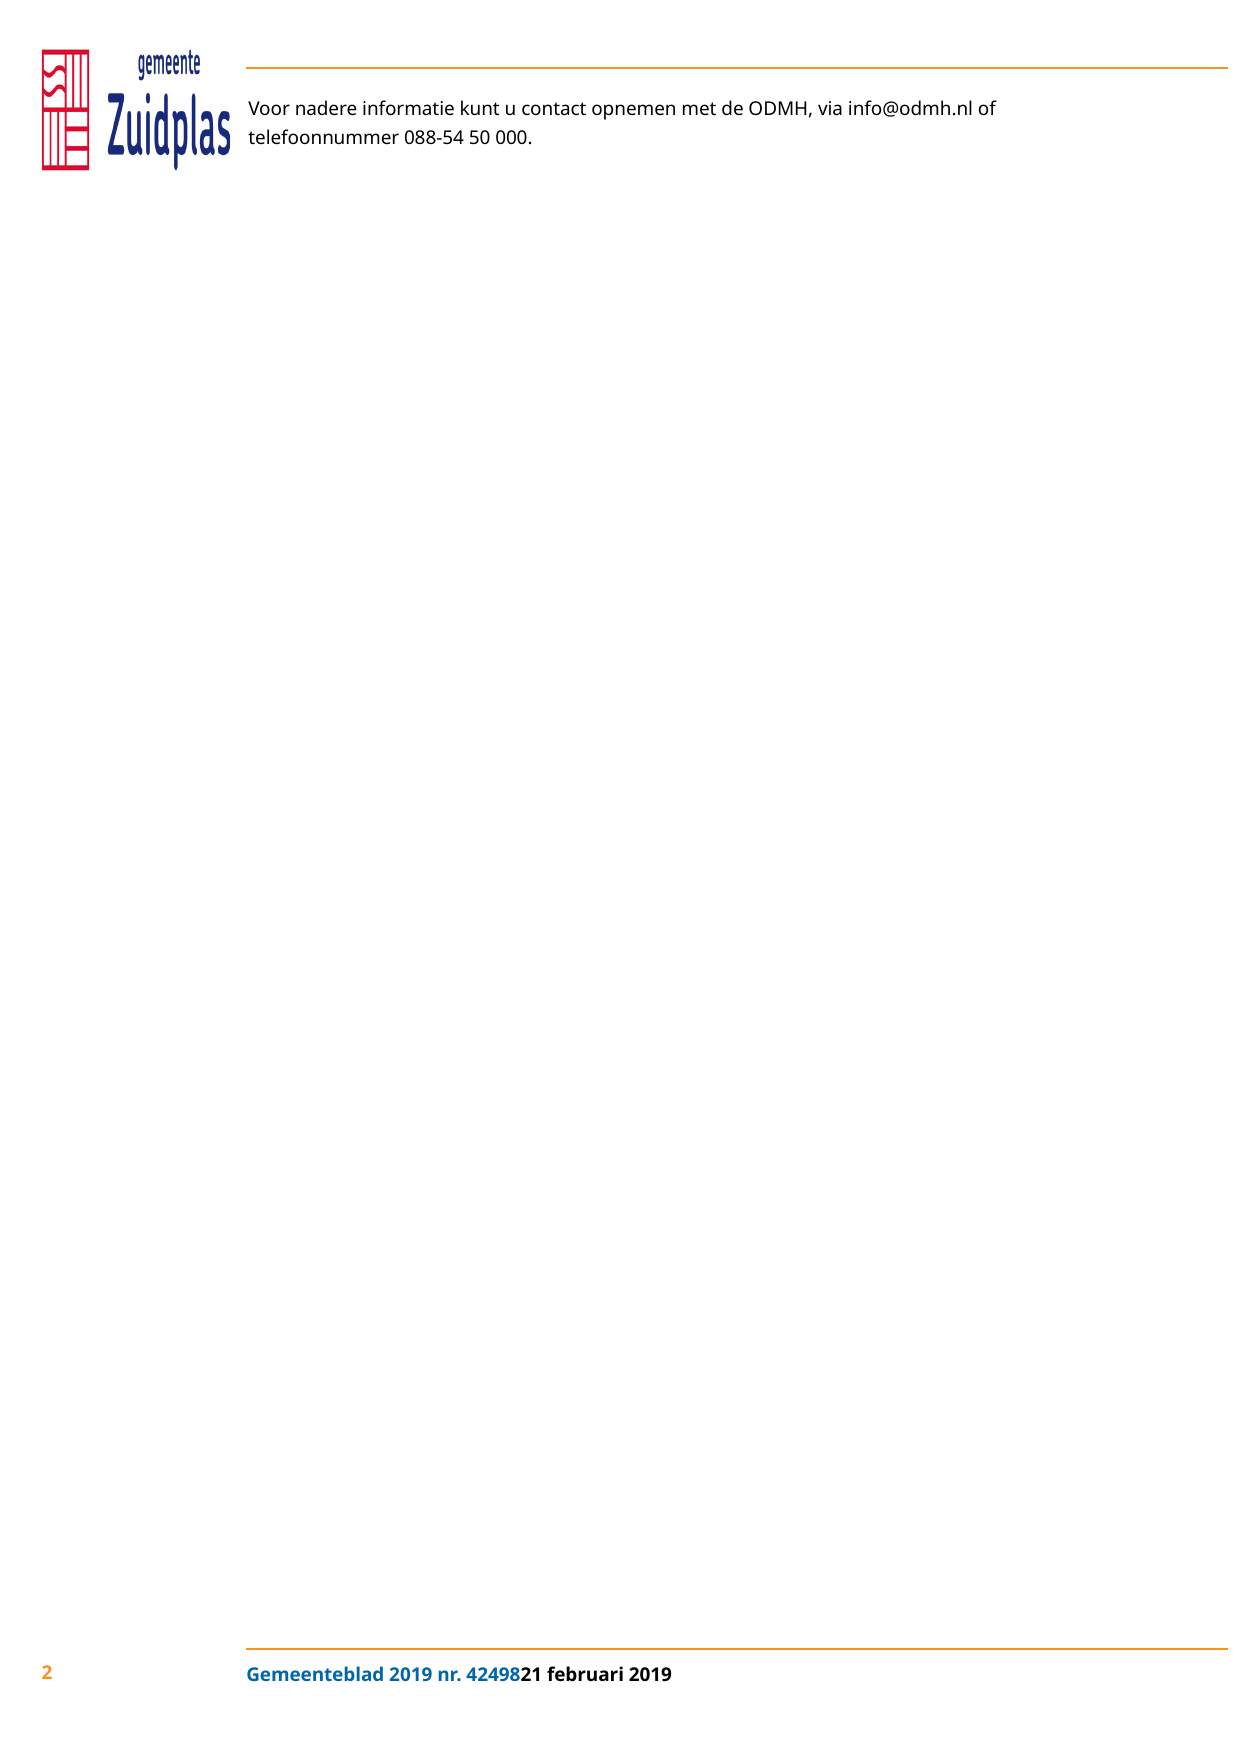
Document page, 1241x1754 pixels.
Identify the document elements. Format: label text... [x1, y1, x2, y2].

text Voor nadere informatie kunt u contact opnemen met de ODMH, via info@odmh.nl of telefoonnummer 088-54 50 000. [248, 95, 1152, 150]
picture [41, 47, 231, 172]
